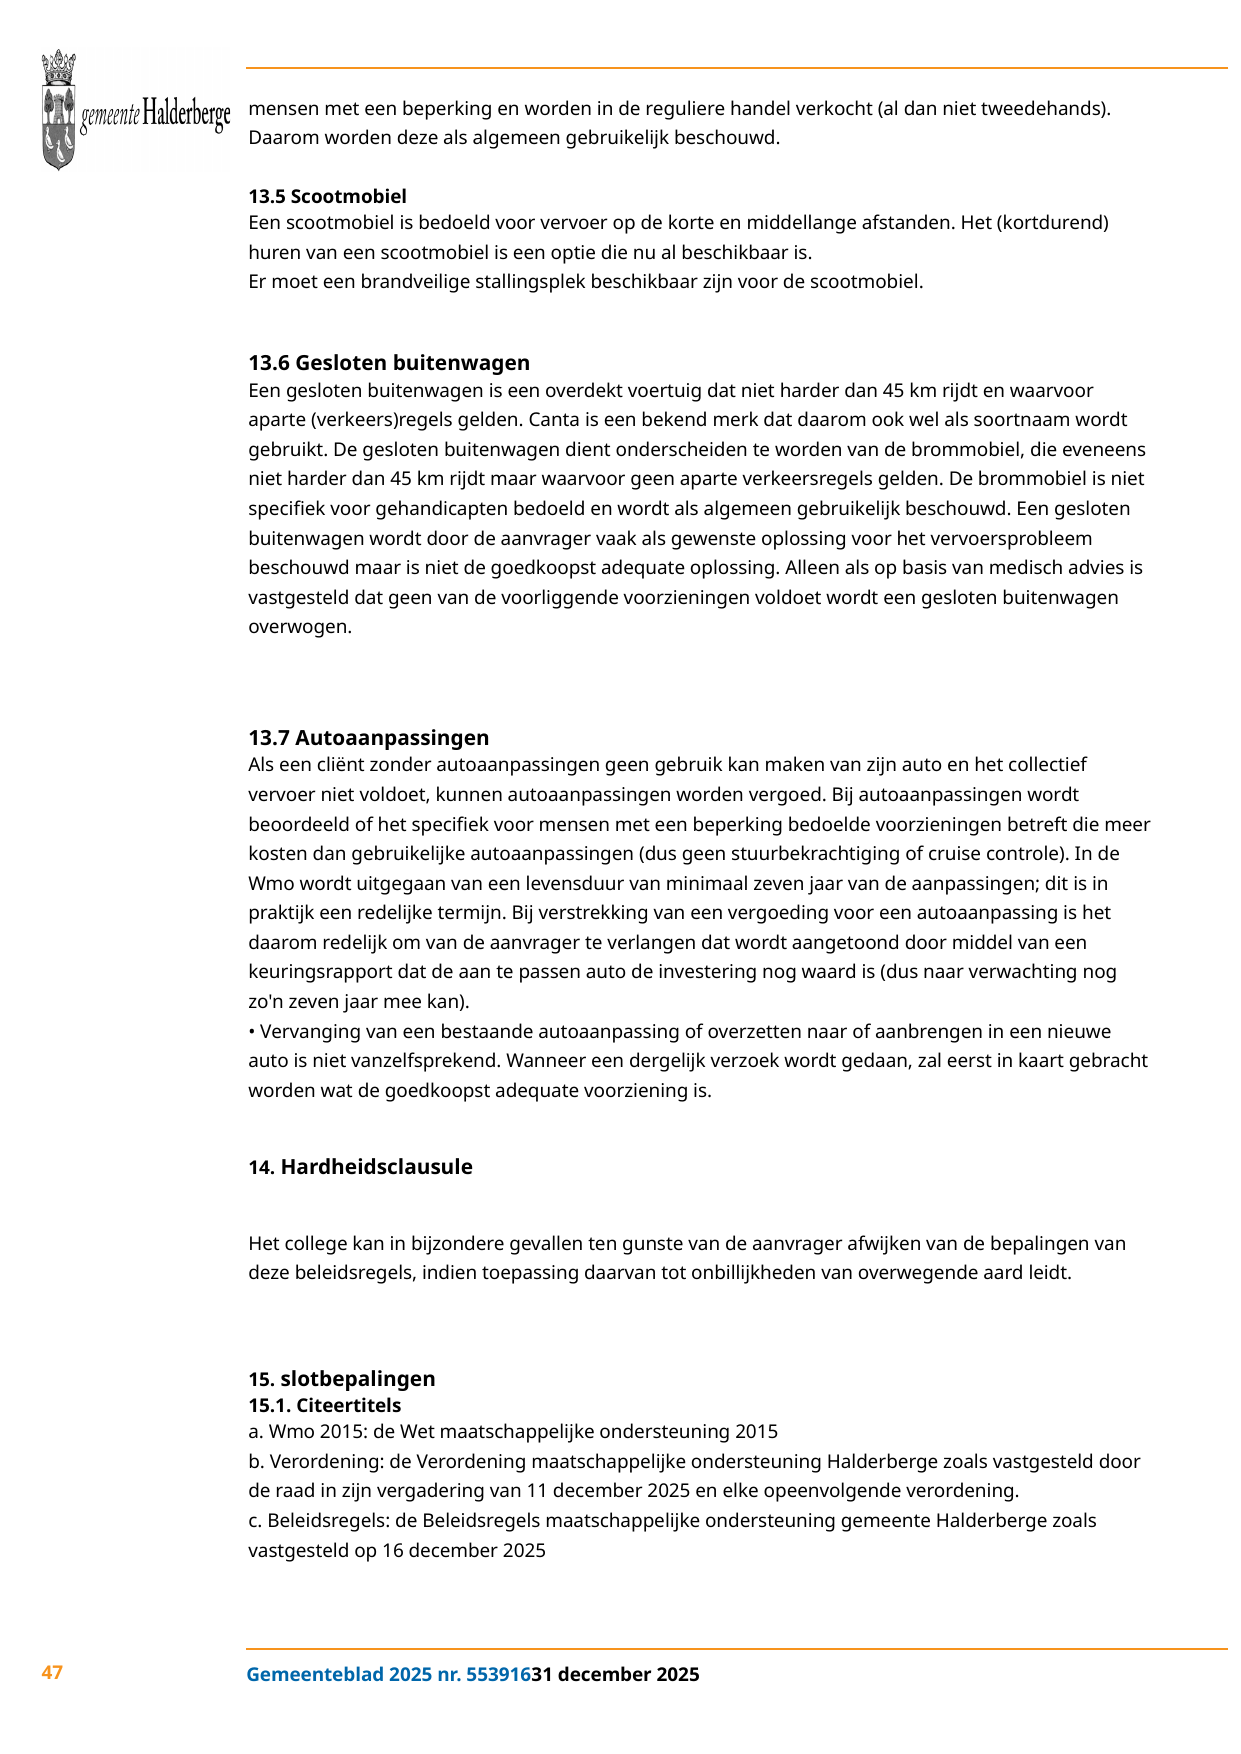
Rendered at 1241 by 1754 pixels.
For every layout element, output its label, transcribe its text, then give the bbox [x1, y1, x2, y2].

text 13.7 Autoaanpassingen [248, 723, 1152, 752]
text c. Beleidsregels: de Beleidsregels maatschappelijke ondersteuning gemeente Halderberge zoals vastgesteld op 16 december 2025 [248, 1507, 1152, 1562]
text gebruikt. De gesloten buitenwagen dient onderscheiden te worden van de brommobiel, die eveneens niet harder dan 45 km rijdt maar waarvoor geen aparte verkeersregels gelden. De brommobiel is niet specifiek voor gehandicapten bedoeld en wordt als algemeen gebruikelijk beschouwd. Een gesloten buitenwagen wordt door de aanvrager vaak als gewenste oplossing voor het vervoersprobleem beschouwd maar is niet de goedkoopst adequate oplossing. Alleen als op basis van medisch advies is vastgesteld dat geen van de voorliggende voorzieningen voldoet wordt een gesloten buitenwagen overwogen. [248, 436, 1152, 639]
text Een scootmobiel is bedoeld voor vervoer op de korte en middellange afstanden. Het (kortdurend) huren van een scootmobiel is een optie die nu al beschikbaar is. [248, 209, 1152, 264]
text b. Verordening: de Verordening maatschappelijke ondersteuning Halderberge zoals vastgesteld door de raad in zijn vergadering van 11 december 2025 en elke opeenvolgende verordening. [248, 1448, 1152, 1503]
picture [41, 47, 231, 172]
text 14. Hardheidsclausule [248, 1152, 1152, 1181]
text mensen met een beperking en worden in de reguliere handel verkocht (al dan niet tweedehands). Daarom worden deze als algemeen gebruikelijk beschouwd. [248, 95, 1152, 150]
text a. Wmo 2015: de Wet maatschappelijke ondersteuning 2015 [248, 1418, 1152, 1444]
text 13.6 Gesloten buitenwagen [248, 348, 1152, 377]
text 13.5 Scootmobiel [248, 183, 1152, 209]
text Als een cliënt zonder autoaanpassingen geen gebruik kan maken van zijn auto en het collectief vervoer niet voldoet, kunnen autoaanpassingen worden vergoed. Bij autoaanpassingen wordt beoordeeld of het specifiek voor mensen met een beperking bedoelde voorzieningen betreft die meer kosten dan gebruikelijke autoaanpassingen (dus geen stuurbekrachtiging of cruise controle). In de Wmo wordt uitgegaan van een levensduur van minimaal zeven jaar van de aanpassingen; dit is in praktijk een redelijke termijn. Bij verstrekking van een vergoeding voor een autoaanpassing is het daarom redelijk om van de aanvrager te verlangen dat wordt aangetoond door middel van een keuringsrapport dat de aan te passen auto de investering nog waard is (dus naar verwachting nog zo'n zeven jaar mee kan). [248, 752, 1152, 1014]
text 15. slotbepalingen [248, 1364, 1152, 1393]
text • Vervanging van een bestaande autoaanpassing of overzetten naar of aanbrengen in een nieuwe auto is niet vanzelfsprekend. Wanneer een dergelijk verzoek wordt gedaan, zal eerst in kaart gebracht worden wat de goedkoopst adequate voorziening is. [248, 1018, 1152, 1103]
text 15.1. Citeertitels [248, 1393, 1152, 1418]
text Een gesloten buitenwagen is een overdekt voertuig dat niet harder dan 45 km rijdt en waarvoor aparte (verkeers)regels gelden. Canta is een bekend merk dat daarom ook wel als soortnaam wordt [248, 377, 1152, 432]
text Het college kan in bijzondere gevallen ten gunste van de aanvrager afwijken van de bepalingen van deze beleidsregels, indien toepassing daarvan tot onbillijkheden van overwegende aard leidt. [248, 1230, 1152, 1285]
text Er moet een brandveilige stallingsplek beschikbaar zijn voor de scootmobiel. [248, 268, 1152, 294]
